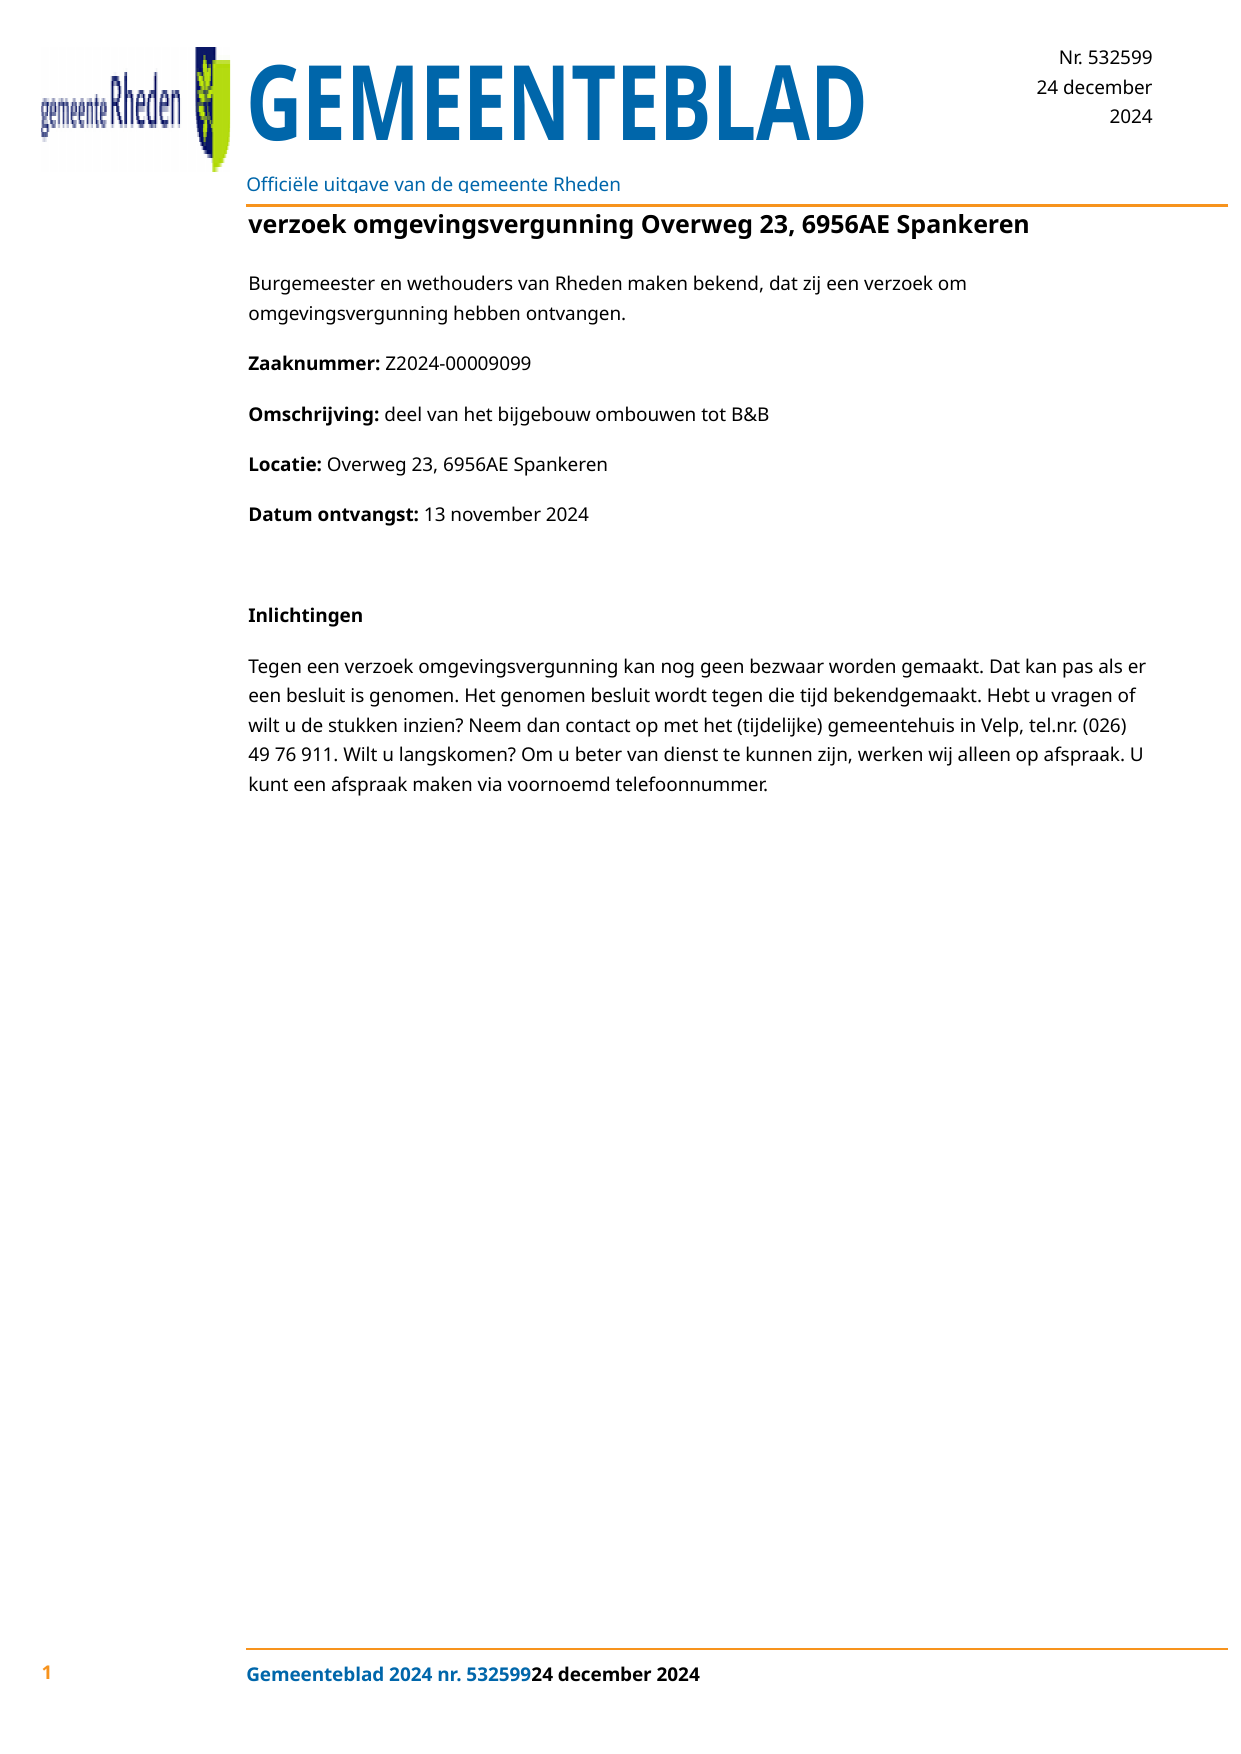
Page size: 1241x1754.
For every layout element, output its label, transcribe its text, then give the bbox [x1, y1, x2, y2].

text Locatie: Overweg 23, 6956AE Spankeren [248, 451, 1152, 477]
text Tegen een verzoek omgevingsvergunning kan nog geen bezwaar worden gemaakt. Dat kan pas als er een besluit is genomen. Het genomen besluit wordt tegen die tijd bekendgemaakt. Hebt u vragen of wilt u de stukken inzien? Neem dan contact op met het (tijdelijke) gemeentehuis in Velp, tel.nr. (026) 49 76 911. Wilt u langskomen? Om u beter van dienst te kunnen zijn, werken wij alleen op afspraak. U kunt een afspraak maken via voornoemd telefoonnummer. [248, 653, 1152, 797]
text Inlichtingen [248, 602, 1152, 628]
text Burgemeester en wethouders van Rheden maken bekend, dat zij een verzoek om omgevingsvergunning hebben ontvangen. [248, 270, 1152, 326]
text Omschrijving: deel van het bijgebouw ombouwen tot B&B [248, 401, 1152, 426]
text Zaaknummer: Z2024-00009099 [248, 350, 1152, 376]
picture [41, 47, 231, 172]
text Datum ontvangst: 13 november 2024 [248, 502, 1152, 527]
text verzoek omgevingsvergunning Overweg 23, 6956AE Spankeren [248, 207, 1152, 241]
